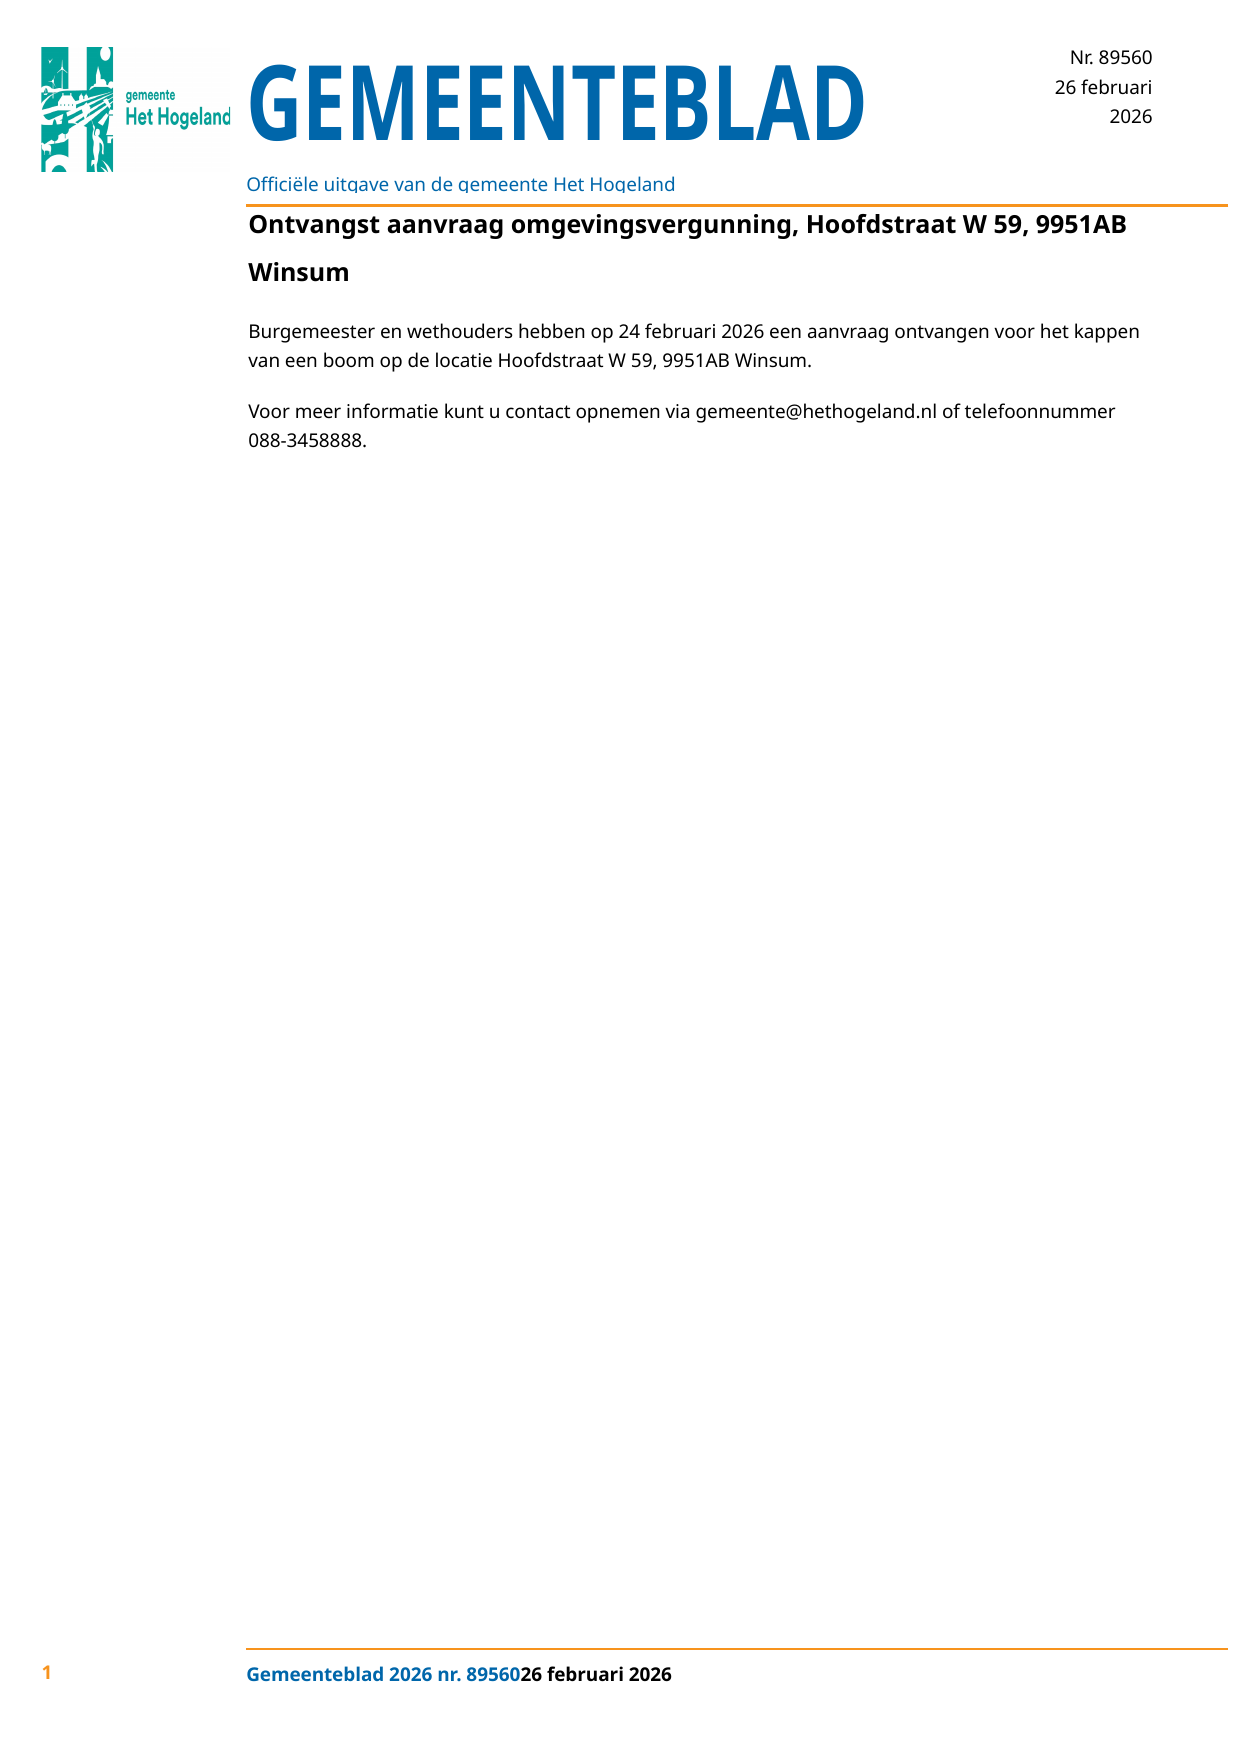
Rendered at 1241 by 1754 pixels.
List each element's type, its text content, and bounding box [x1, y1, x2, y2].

picture [41, 47, 231, 172]
text Ontvangst aanvraag omgevingsvergunning, Hoofdstraat W 59, 9951AB Winsum [248, 207, 1152, 288]
text Burgemeester en wethouders hebben op 24 februari 2026 een aanvraag ontvangen voor het kappen van een boom op de locatie Hoofdstraat W 59, 9951AB Winsum. [248, 318, 1152, 373]
text Voor meer informatie kunt u contact opnemen via gemeente@hethogeland.nl of telefoonnummer 088-3458888. [248, 398, 1152, 453]
